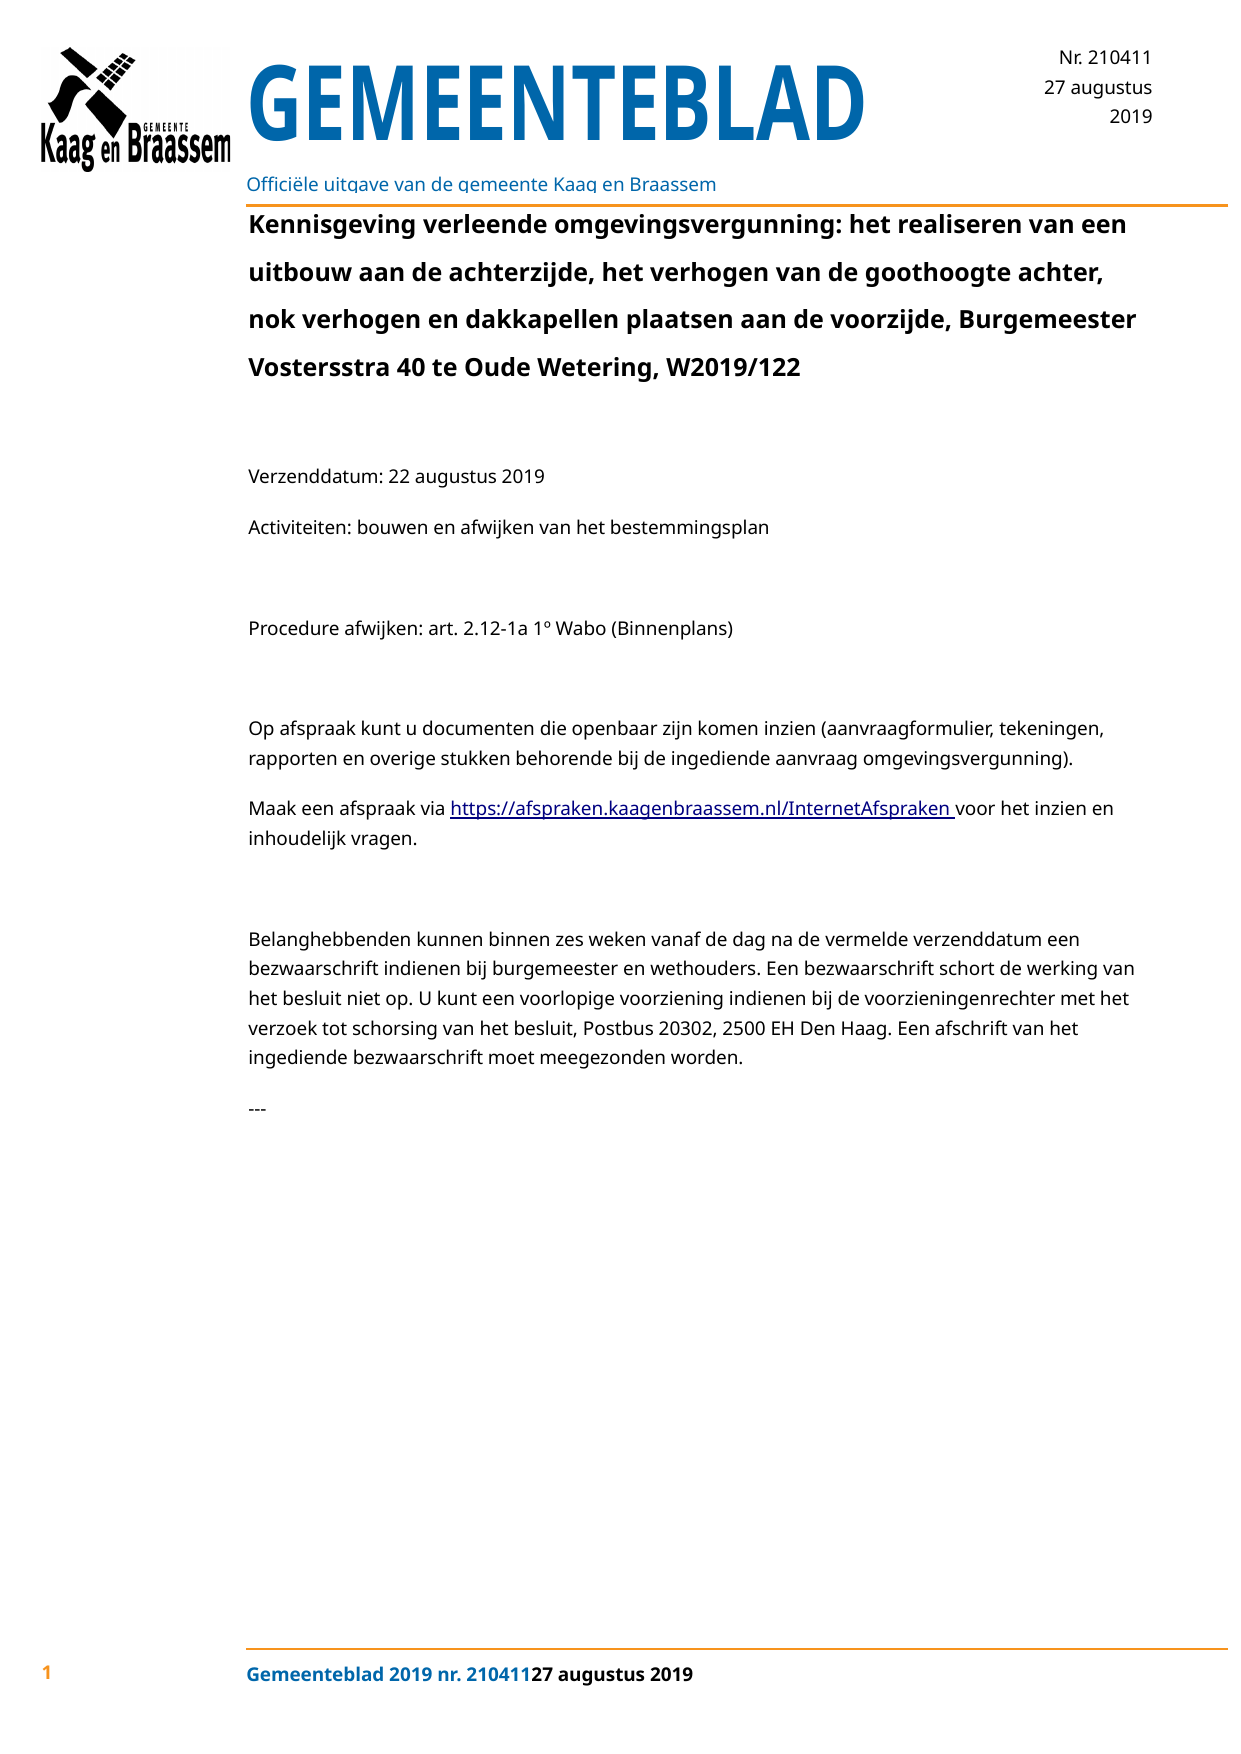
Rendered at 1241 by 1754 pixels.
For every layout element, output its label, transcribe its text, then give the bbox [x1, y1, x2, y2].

text --- [248, 1095, 1152, 1121]
text Op afspraak kunt u documenten die openbaar zijn komen inzien (aanvraagformulier, tekeningen, rapporten en overige stukken behorende bij de ingediende aanvraag omgevingsvergunning). [248, 716, 1152, 771]
text Procedure afwijken: art. 2.12-1a 1º Wabo (Binnenplans) [248, 615, 1152, 641]
text Verzenddatum: 22 augustus 2019 [248, 463, 1152, 489]
text Maak een afspraak via https://afspraken.kaagenbraassem.nl/InternetAfspraken voor het inzien en inhoudelijk vragen. [248, 796, 1152, 851]
picture [41, 47, 231, 172]
text Kennisgeving verleende omgevingsvergunning: het realiseren van een uitbouw aan de achterzijde, het verhogen van de goothoogte achter, nok verhogen en dakkapellen plaatsen aan de voorzijde, Burgemeester Vostersstra 40 te Oude Wetering, W2019/122 [248, 207, 1152, 384]
text Belanghebbenden kunnen binnen zes weken vanaf de dag na de vermelde verzenddatum een bezwaarschrift indienen bij burgemeester en wethouders. Een bezwaarschrift schort de werking van het besluit niet op. U kunt een voorlopige voorziening indienen bij de voorzieningenrechter met het verzoek tot schorsing van het besluit, Postbus 20302, 2500 EH Den Haag. Een afschrift van het ingediende bezwaarschrift moet meegezonden worden. [248, 926, 1152, 1070]
text Activiteiten: bouwen en afwijken van het bestemmingsplan [248, 514, 1152, 540]
